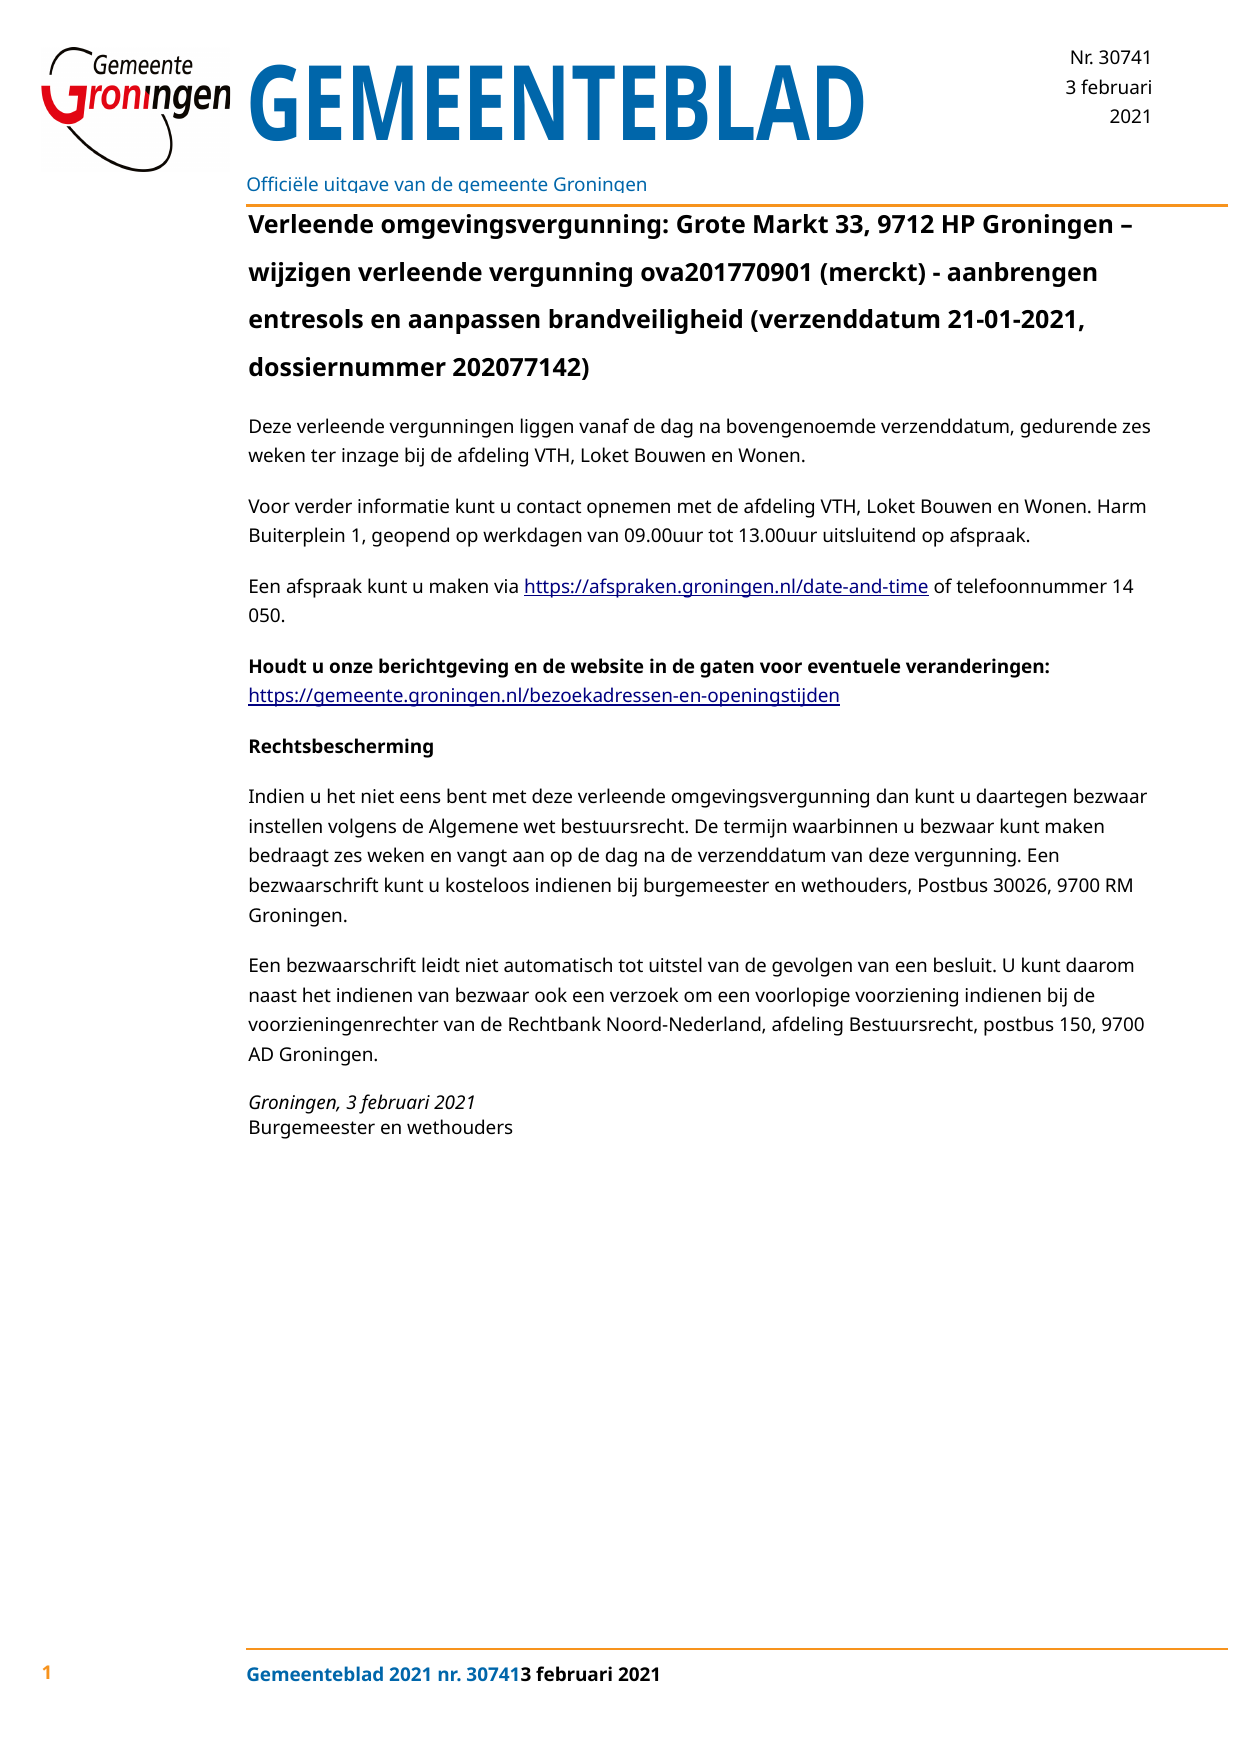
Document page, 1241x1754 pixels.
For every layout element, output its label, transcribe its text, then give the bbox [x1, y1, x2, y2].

picture [41, 47, 231, 172]
text Verleende omgevingsvergunning: Grote Markt 33, 9712 HP Groningen – wijzigen verleende vergunning ova201770901 (merckt) - aanbrengen entresols en aanpassen brandveiligheid (verzenddatum 21-01-2021, dossiernummer 202077142) [248, 207, 1152, 384]
text Voor verder informatie kunt u contact opnemen met de afdeling VTH, Loket Bouwen en Wonen. Harm Buiterplein 1, geopend op werkdagen van 09.00uur tot 13.00uur uitsluitend op afspraak. [248, 493, 1152, 548]
text Een afspraak kunt u maken via https://afspraken.groningen.nl/date-and-time of telefoonnummer 14 050. [248, 573, 1152, 628]
text Groningen, 3 februari 2021 [248, 1089, 1152, 1114]
text Deze verleende vergunningen liggen vanaf de dag na bovengenoemde verzenddatum, gedurende zes weken ter inzage bij de afdeling VTH, Loket Bouwen en Wonen. [248, 413, 1152, 468]
text Indien u het niet eens bent met deze verleende omgevingsvergunning dan kunt u daartegen bezwaar instellen volgens de Algemene wet bestuursrecht. De termijn waarbinnen u bezwaar kunt maken bedraagt zes weken en vangt aan op de dag na de verzenddatum van deze vergunning. Een bezwaarschrift kunt u kosteloos indienen bij burgemeester en wethouders, Postbus 30026, 9700 RM Groningen. [248, 783, 1152, 928]
text Burgemeester en wethouders [248, 1114, 1152, 1140]
text Houdt u onze berichtgeving en de website in de gaten voor eventuele veranderingen: https://gemeente.groningen.nl/bezoekadressen-en-openingstijden [248, 653, 1152, 708]
text Rechtsbescherming [248, 733, 1152, 759]
text Een bezwaarschrift leidt niet automatisch tot uitstel van de gevolgen van een besluit. U kunt daarom naast het indienen van bezwaar ook een verzoek om een voorlopige voorziening indienen bij de voorzieningenrechter van de Rechtbank Noord-Nederland, afdeling Bestuursrecht, postbus 150, 9700 AD Groningen. [248, 952, 1152, 1067]
